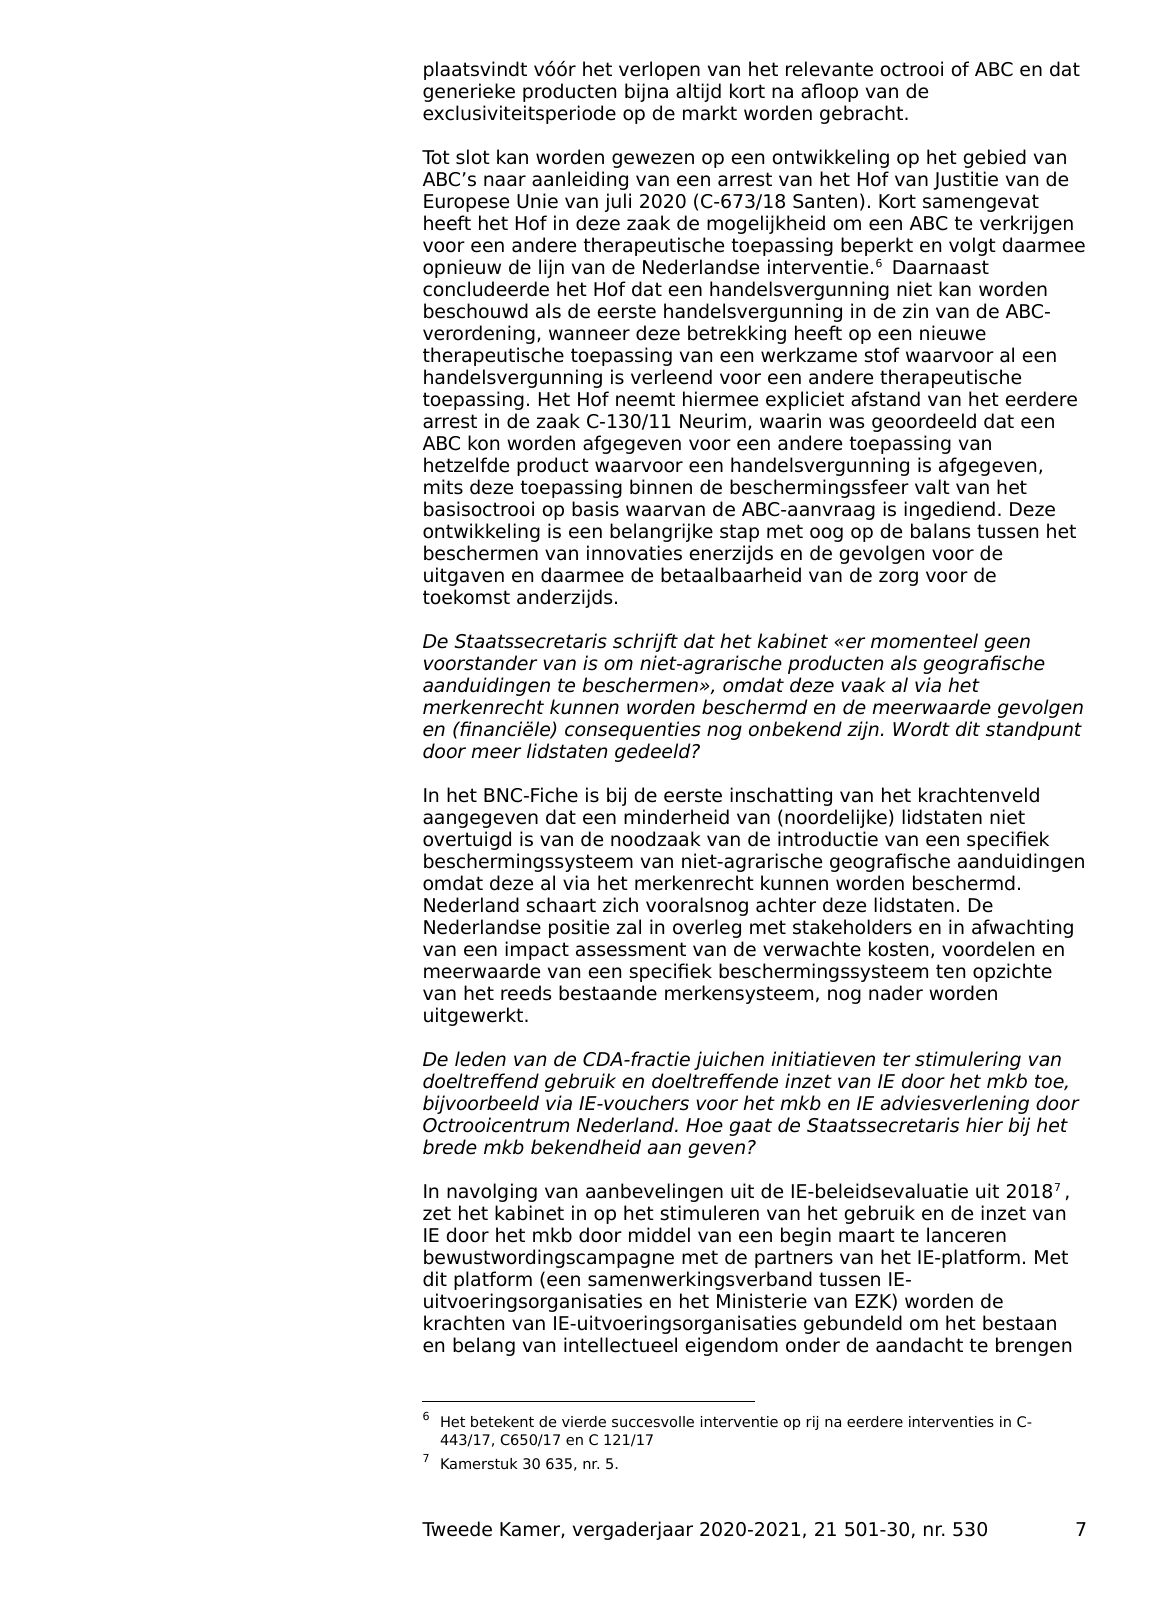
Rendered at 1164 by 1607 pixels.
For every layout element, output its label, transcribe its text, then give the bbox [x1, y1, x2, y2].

text plaatsvindt vóór het verlopen van het relevante octrooi of ABC en dat generieke producten bijna altijd kort na afloop van de exclusiviteitsperiode op de markt worden gebracht. [422, 59, 1087, 125]
text In navolging van aanbevelingen uit de IE-beleidsevaluatie uit 2018, zet het kabinet in op het stimuleren van het gebruik en de inzet van IE door het mkb door middel van een begin maart te lanceren bewustwordingscampagne met de partners van het IE-platform. Met dit platform (een samenwerkingsverband tussen IE-uitvoeringsorganisaties en het Ministerie van EZK) worden de krachten van IE-uitvoeringsorganisaties gebundeld om het bestaan en belang van intellectueel eigendom onder de aandacht te brengen [422, 1181, 1087, 1357]
text Het betekent de vierde succesvolle interventie op rij na eerdere interventies in C-443/17, C650/17 en C 121/17 [422, 1410, 1087, 1449]
text Kamerstuk 30 635, nr. 5. [422, 1452, 1087, 1474]
text De leden van de CDA-fractie juichen initiatieven ter stimulering van doeltreffend gebruik en doeltreffende inzet van IE door het mkb toe, bijvoorbeeld via IE-vouchers voor het mkb en IE adviesverlening door Octrooicentrum Nederland. Hoe gaat de Staatssecretaris hier bij het brede mkb bekendheid aan geven? [422, 1049, 1087, 1159]
text In het BNC-Fiche is bij de eerste inschatting van het krachtenveld aangegeven dat een minderheid van (noordelijke) lidstaten niet overtuigd is van de noodzaak van de introductie van een specifiek beschermingssysteem van niet-agrarische geografische aanduidingen omdat deze al via het merkenrecht kunnen worden beschermd. Nederland schaart zich vooralsnog achter deze lidstaten. De Nederlandse positie zal in overleg met stakeholders en in afwachting van een impact assessment van de verwachte kosten, voordelen en meerwaarde van een specifiek beschermingssysteem ten opzichte van het reeds bestaande merkensysteem, nog nader worden uitgewerkt. [422, 785, 1087, 1027]
text De Staatssecretaris schrijft dat het kabinet «er momenteel geen voorstander van is om niet-agrarische producten als geografische aanduidingen te beschermen», omdat deze vaak al via het merkenrecht kunnen worden beschermd en de meerwaarde gevolgen en (financiële) consequenties nog onbekend zijn. Wordt dit standpunt door meer lidstaten gedeeld? [422, 631, 1087, 763]
text Tot slot kan worden gewezen op een ontwikkeling op het gebied van ABC’s naar aanleiding van een arrest van het Hof van Justitie van de Europese Unie van juli 2020 (C-673/18 Santen). Kort samengevat heeft het Hof in deze zaak de mogelijkheid om een ABC te verkrijgen voor een andere therapeutische toepassing beperkt en volgt daarmee opnieuw de lijn van de Nederlandse interventie. Daarnaast concludeerde het Hof dat een handelsvergunning niet kan worden beschouwd als de eerste handelsvergunning in de zin van de ABC-verordening, wanneer deze betrekking heeft op een nieuwe therapeutische toepassing van een werkzame stof waarvoor al een handelsvergunning is verleend voor een andere therapeutische toepassing. Het Hof neemt hiermee expliciet afstand van het eerdere arrest in de zaak C-130/11 Neurim, waarin was geoordeeld dat een ABC kon worden afgegeven voor een andere toepassing van hetzelfde product waarvoor een handelsvergunning is afgegeven, mits deze toepassing binnen de beschermingssfeer valt van het basisoctrooi op basis waarvan de ABC-aanvraag is ingediend. Deze ontwikkeling is een belangrijke stap met oog op de balans tussen het beschermen van innovaties enerzijds en de gevolgen voor de uitgaven en daarmee de betaalbaarheid van de zorg voor de toekomst anderzijds. [422, 147, 1087, 609]
